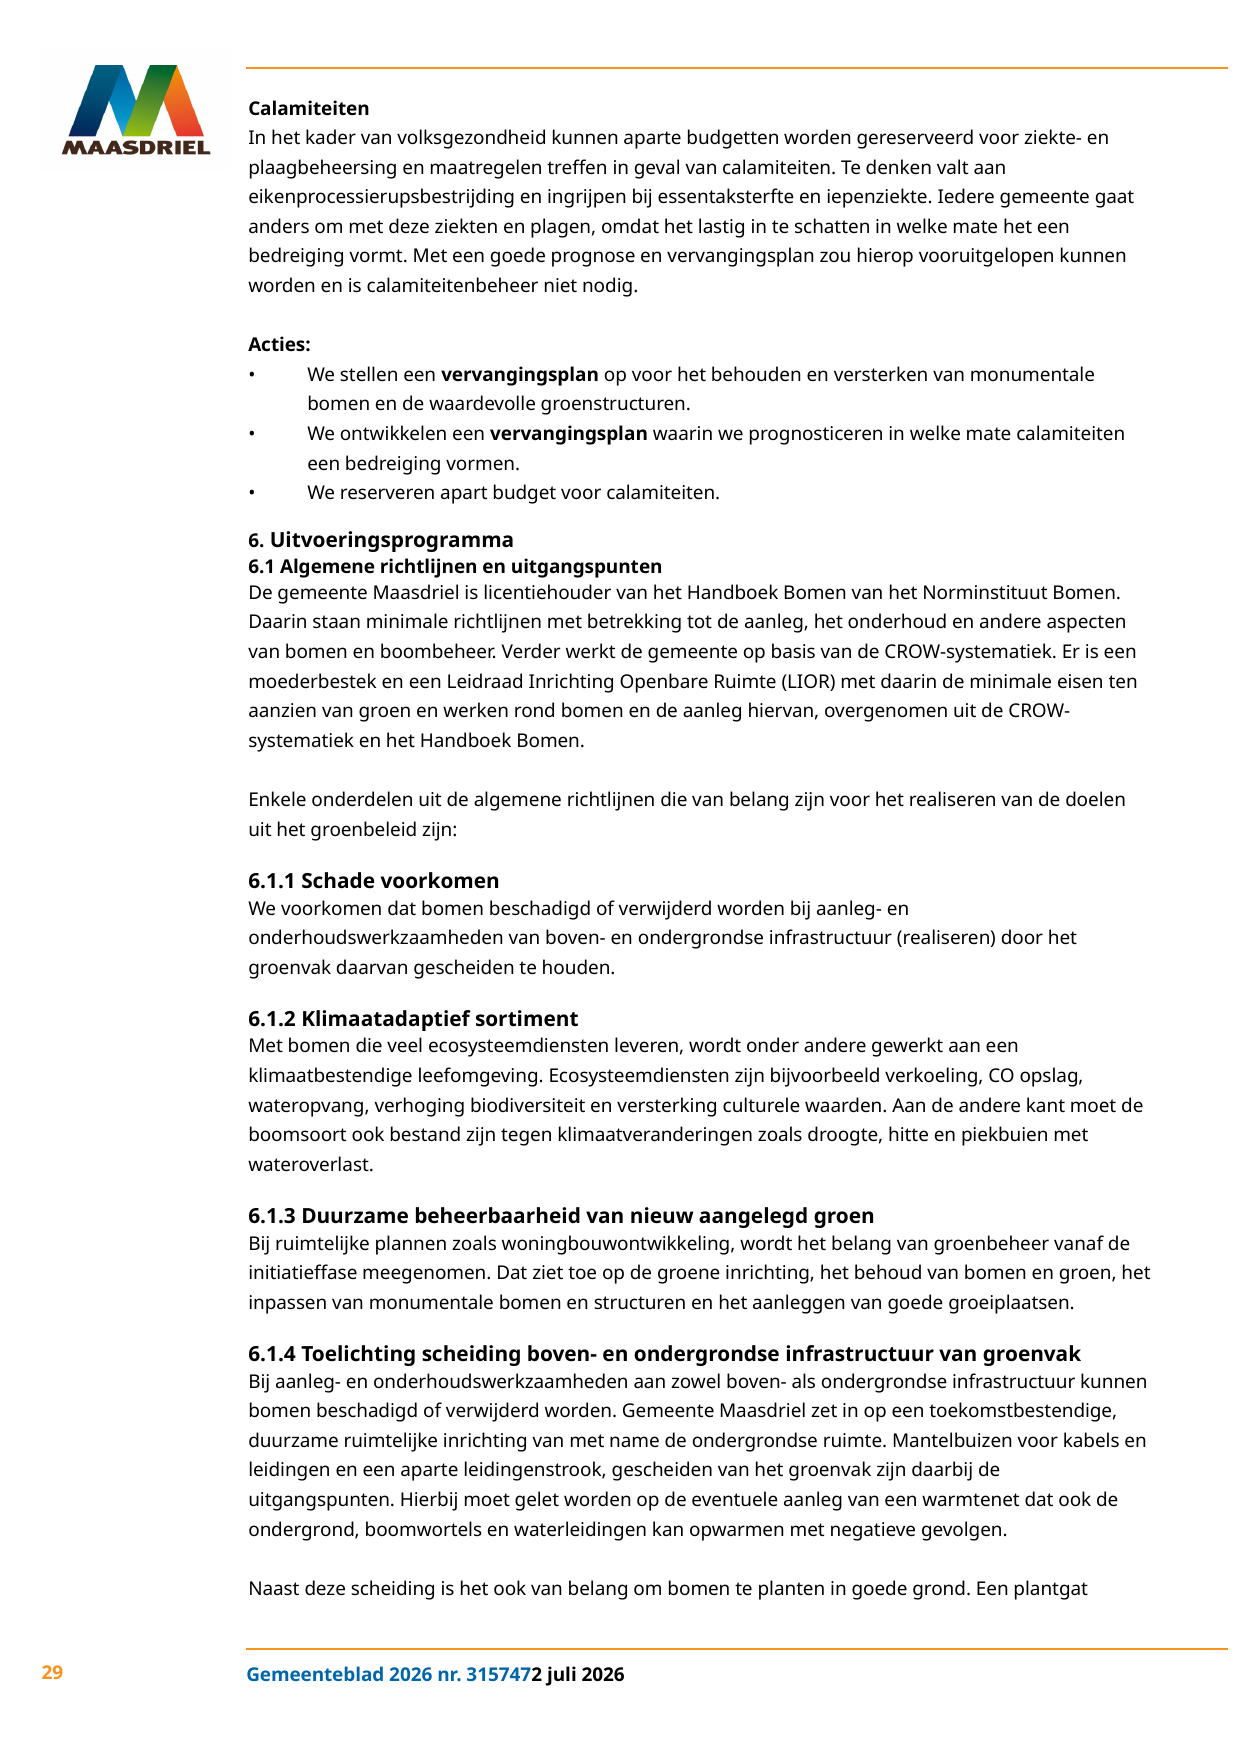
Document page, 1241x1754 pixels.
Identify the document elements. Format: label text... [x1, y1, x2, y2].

text 6.1.3 Duurzame beheerbaarheid van nieuw aangelegd groen [248, 1201, 1152, 1230]
list We reserveren apart budget voor calamiteiten. [248, 479, 1152, 505]
text 6. Uitvoeringsprogramma [248, 525, 1152, 553]
text Enkele onderdelen uit de algemene richtlijnen die van belang zijn voor het realiseren van de doelen uit het groenbeleid zijn: [248, 786, 1152, 842]
text Met bomen die veel ecosysteemdiensten leveren, wordt onder andere gewerkt aan een klimaatbestendige leefomgeving. Ecosysteemdiensten zijn bijvoorbeeld verkoeling, CO opslag, wateropvang, verhoging biodiversiteit en versterking culturele waarden. Aan de andere kant moet de boomsoort ook bestand zijn tegen klimaatveranderingen zoals droogte, hitte en piekbuien met wateroverlast. [248, 1033, 1152, 1177]
text 6.1.1 Schade voorkomen [248, 866, 1152, 895]
text De gemeente Maasdriel is licentiehouder van het Handboek Bomen van het Norminstituut Bomen. Daarin staan minimale richtlijnen met betrekking tot de aanleg, het onderhoud en andere aspecten van bomen en boombeheer. Verder werkt de gemeente op basis van de CROW-systematiek. Er is een moederbestek en een Leidraad Inrichting Openbare Ruimte (LIOR) met daarin de minimale eisen ten aanzien van groen en werken rond bomen en de aanleg hiervan, overgenomen uit de CROW-systematiek en het Handboek Bomen. [248, 579, 1152, 753]
text 6.1 Algemene richtlijnen en uitgangspunten [248, 553, 1152, 579]
text Bij ruimtelijke plannen zoals woningbouwontwikkeling, wordt het belang van groenbeheer vanaf de initiatieffase meegenomen. Dat ziet toe op de groene inrichting, het behoud van bomen en groen, het inpassen van monumentale bomen en structuren en het aanleggen van goede groeiplaatsen. [248, 1230, 1152, 1315]
text Acties: [248, 331, 1152, 357]
list We ontwikkelen een vervangingsplan waarin we prognosticeren in welke mate calamiteiten een bedreiging vormen. [248, 420, 1152, 476]
list We stellen een vervangingsplan op voor het behouden en versterken van monumentale bomen en de waardevolle groenstructuren. [248, 361, 1152, 416]
text Bij aanleg- en onderhoudswerkzaamheden aan zowel boven- als ondergrondse infrastructuur kunnen bomen beschadigd of verwijderd worden. Gemeente Maasdriel zet in op een toekomstbestendige, duurzame ruimtelijke inrichting van met name de ondergrondse ruimte. Mantelbuizen voor kabels en leidingen en een aparte leidingenstrook, gescheiden van het groenvak zijn daarbij de uitgangspunten. Hierbij moet gelet worden op de eventuele aanleg van een warmtenet dat ook de ondergrond, boomwortels en waterleidingen kan opwarmen met negatieve gevolgen. [248, 1368, 1152, 1542]
text Naast deze scheiding is het ook van belang om bomen te planten in goede grond. Een plantgat [248, 1575, 1152, 1601]
text Calamiteiten [248, 95, 1152, 121]
text 6.1.2 Klimaatadaptief sortiment [248, 1004, 1152, 1033]
text We voorkomen dat bomen beschadigd of verwijderd worden bij aanleg- en onderhoudswerkzaamheden van boven- en ondergrondse infrastructuur (realiseren) door het groenvak daarvan gescheiden te houden. [248, 895, 1152, 979]
text In het kader van volksgezondheid kunnen aparte budgetten worden gereserveerd voor ziekte- en plaagbeheersing en maatregelen treffen in geval van calamiteiten. Te denken valt aan eikenprocessierupsbestrijding en ingrijpen bij essentaksterfte en iepenziekte. Iedere gemeente gaat anders om met deze ziekten en plagen, omdat het lastig in te schatten in welke mate het een bedreiging vormt. Met een goede prognose en vervangingsplan zou hierop vooruitgelopen kunnen worden en is calamiteitenbeheer niet nodig. [248, 124, 1152, 298]
text 6.1.4 Toelichting scheiding boven- en ondergrondse infrastructuur van groenvak [248, 1339, 1152, 1368]
picture [41, 47, 231, 172]
